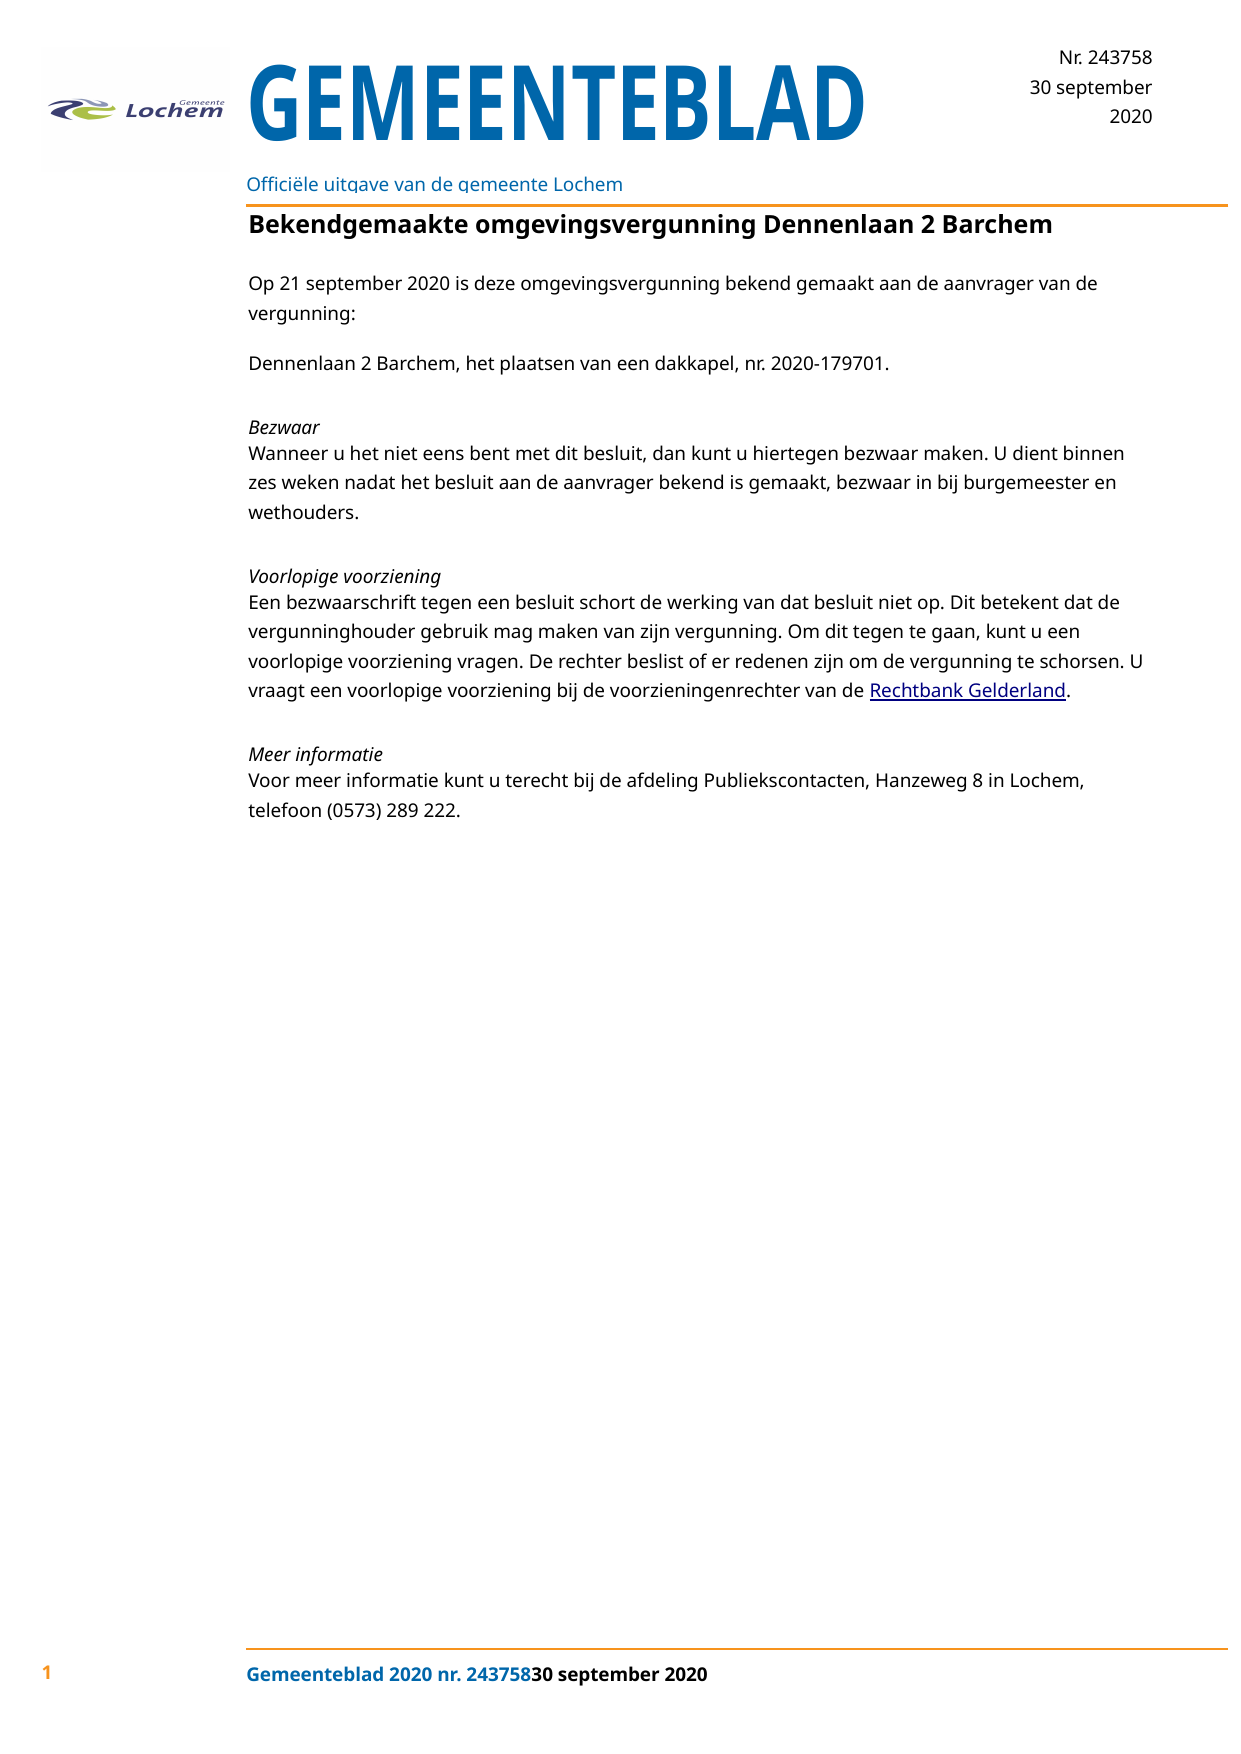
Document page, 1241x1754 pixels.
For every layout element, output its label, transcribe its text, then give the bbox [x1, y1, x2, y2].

text Voor meer informatie kunt u terecht bij de afdeling Publiekscontacten, Hanzeweg 8 in Lochem, telefoon (0573) 289 222. [248, 767, 1152, 823]
text Voorlopige voorziening [248, 563, 1152, 589]
text Meer informatie [248, 742, 1152, 767]
text Dennenlaan 2 Barchem, het plaatsen van een dakkapel, nr. 2020-179701. [248, 350, 1152, 376]
text Een bezwaarschrift tegen een besluit schort de werking van dat besluit niet op. Dit betekent dat de vergunninghouder gebruik mag maken van zijn vergunning. Om dit tegen te gaan, kunt u een voorlopige voorziening vragen. De rechter beslist of er redenen zijn om de vergunning te schorsen. U vraagt een voorlopige voorziening bij de voorzieningenrechter van de Rechtbank Gelderland. [248, 589, 1152, 703]
picture [41, 47, 231, 172]
text Op 21 september 2020 is deze omgevingsvergunning bekend gemaakt aan de aanvrager van de vergunning: [248, 270, 1152, 326]
text Bezwaar [248, 414, 1152, 440]
text Wanneer u het niet eens bent met dit besluit, dan kunt u hiertegen bezwaar maken. U dient binnen zes weken nadat het besluit aan de aanvrager bekend is gemaakt, bezwaar in bij burgemeester en wethouders. [248, 440, 1152, 525]
text Bekendgemaakte omgevingsvergunning Dennenlaan 2 Barchem [248, 207, 1152, 241]
